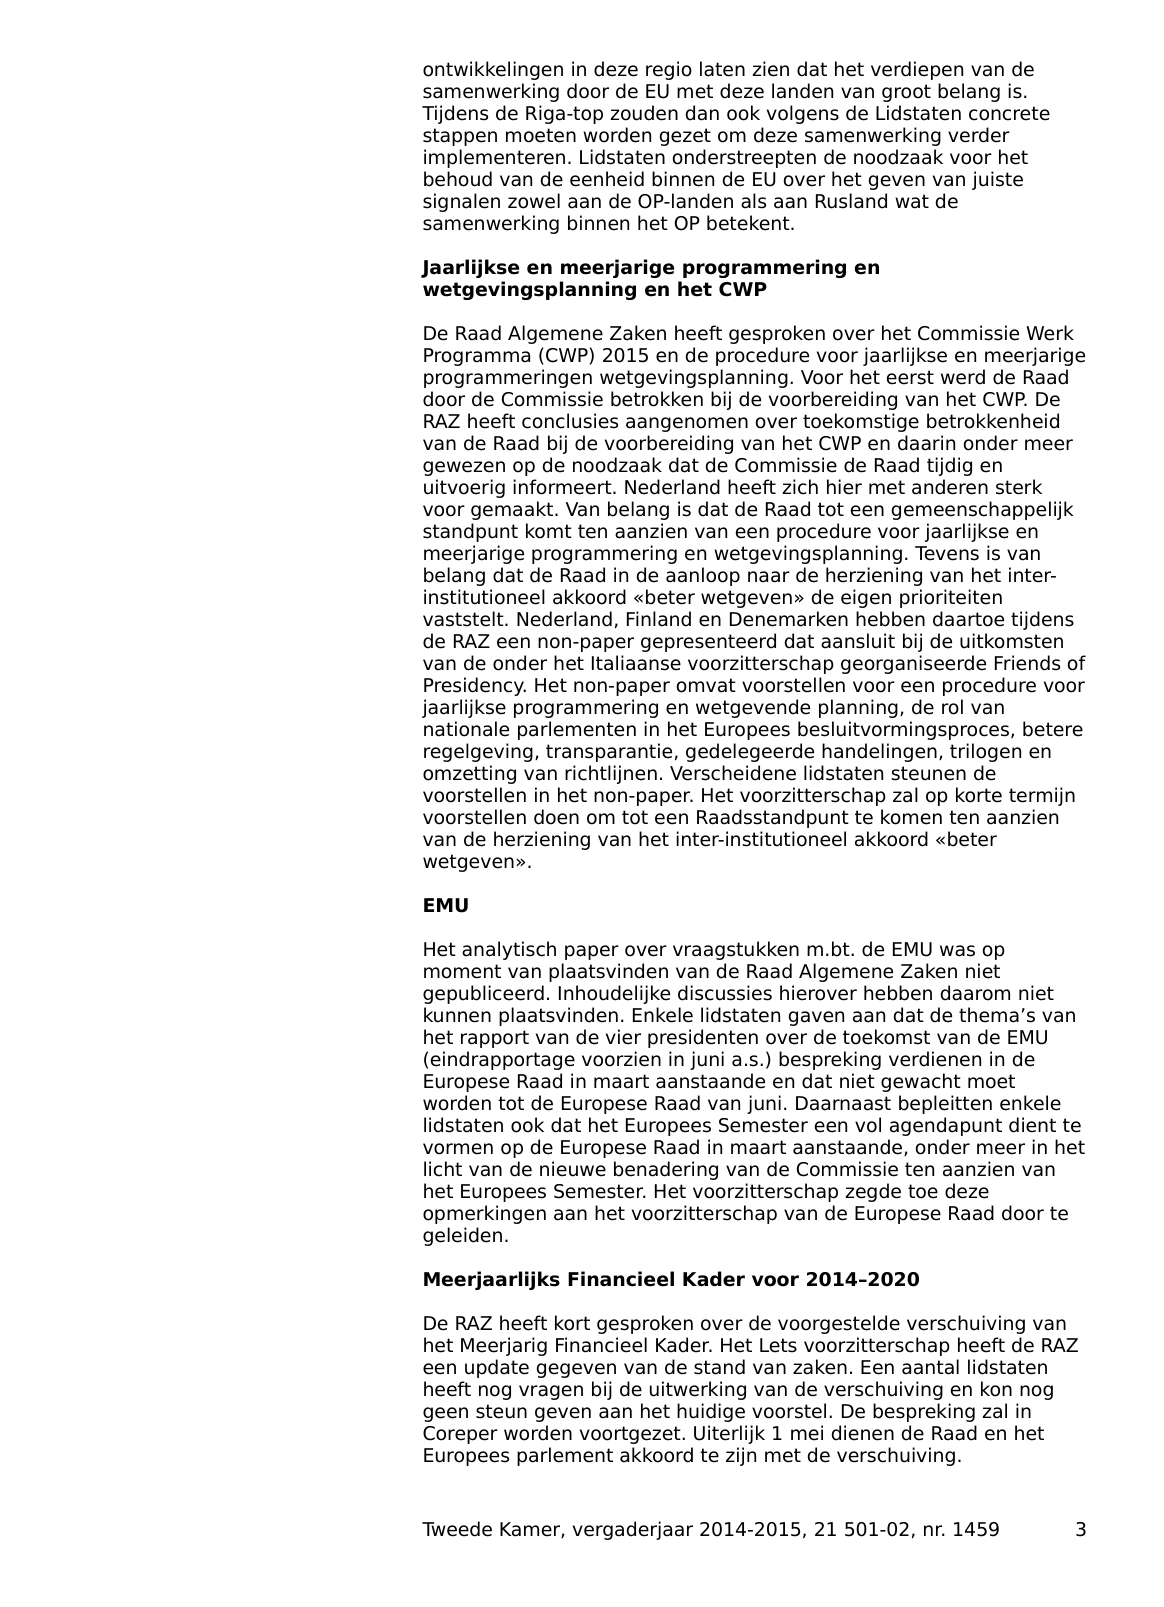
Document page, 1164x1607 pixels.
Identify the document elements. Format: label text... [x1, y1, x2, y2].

subtitle Jaarlijkse en meerjarige programmering en wetgevingsplanning en het CWP [422, 257, 1087, 301]
subtitle EMU [422, 895, 1087, 917]
text Het analytisch paper over vraagstukken m.bt. de EMU was op moment van plaatsvinden van de Raad Algemene Zaken niet gepubliceerd. Inhoudelijke discussies hierover hebben daarom niet kunnen plaatsvinden. Enkele lidstaten gaven aan dat de thema’s van het rapport van de vier presidenten over de toekomst van de EMU (eindrapportage voorzien in juni a.s.) bespreking verdienen in de Europese Raad in maart aanstaande en dat niet gewacht moet worden tot de Europese Raad van juni. Daarnaast bepleitten enkele lidstaten ook dat het Europees Semester een vol agendapunt dient te vormen op de Europese Raad in maart aanstaande, onder meer in het licht van de nieuwe benadering van de Commissie ten aanzien van het Europees Semester. Het voorzitterschap zegde toe deze opmerkingen aan het voorzitterschap van de Europese Raad door te geleiden. [422, 939, 1087, 1247]
subtitle Meerjaarlijks Financieel Kader voor 2014–2020 [422, 1269, 1087, 1291]
text De Raad Algemene Zaken heeft gesproken over het Commissie Werk Programma (CWP) 2015 en de procedure voor jaarlijkse en meerjarige programmeringen wetgevingsplanning. Voor het eerst werd de Raad door de Commissie betrokken bij de voorbereiding van het CWP. De RAZ heeft conclusies aangenomen over toekomstige betrokkenheid van de Raad bij de voorbereiding van het CWP en daarin onder meer gewezen op de noodzaak dat de Commissie de Raad tijdig en uitvoerig informeert. Nederland heeft zich hier met anderen sterk voor gemaakt. Van belang is dat de Raad tot een gemeenschappelijk standpunt komt ten aanzien van een procedure voor jaarlijkse en meerjarige programmering en wetgevingsplanning. Tevens is van belang dat de Raad in de aanloop naar de herziening van het inter-institutioneel akkoord «beter wetgeven» de eigen prioriteiten vaststelt. Nederland, Finland en Denemarken hebben daartoe tijdens de RAZ een non-paper gepresenteerd dat aansluit bij de uitkomsten van de onder het Italiaanse voorzitterschap georganiseerde Friends of Presidency. Het non-paper omvat voorstellen voor een procedure voor jaarlijkse programmering en wetgevende planning, de rol van nationale parlementen in het Europees besluitvormingsproces, betere regelgeving, transparantie, gedelegeerde handelingen, trilogen en omzetting van richtlijnen. Verscheidene lidstaten steunen de voorstellen in het non-paper. Het voorzitterschap zal op korte termijn voorstellen doen om tot een Raadsstandpunt te komen ten aanzien van de herziening van het inter-institutioneel akkoord «beter wetgeven». [422, 323, 1087, 873]
text ontwikkelingen in deze regio laten zien dat het verdiepen van de samenwerking door de EU met deze landen van groot belang is. Tijdens de Riga-top zouden dan ook volgens de Lidstaten concrete stappen moeten worden gezet om deze samenwerking verder implementeren. Lidstaten onderstreepten de noodzaak voor het behoud van de eenheid binnen de EU over het geven van juiste signalen zowel aan de OP-landen als aan Rusland wat de samenwerking binnen het OP betekent. [422, 59, 1087, 235]
text De RAZ heeft kort gesproken over de voorgestelde verschuiving van het Meerjarig Financieel Kader. Het Lets voorzitterschap heeft de RAZ een update gegeven van de stand van zaken. Een aantal lidstaten heeft nog vragen bij de uitwerking van de verschuiving en kon nog geen steun geven aan het huidige voorstel. De bespreking zal in Coreper worden voortgezet. Uiterlijk 1 mei dienen de Raad en het Europees parlement akkoord te zijn met de verschuiving. [422, 1313, 1087, 1467]
